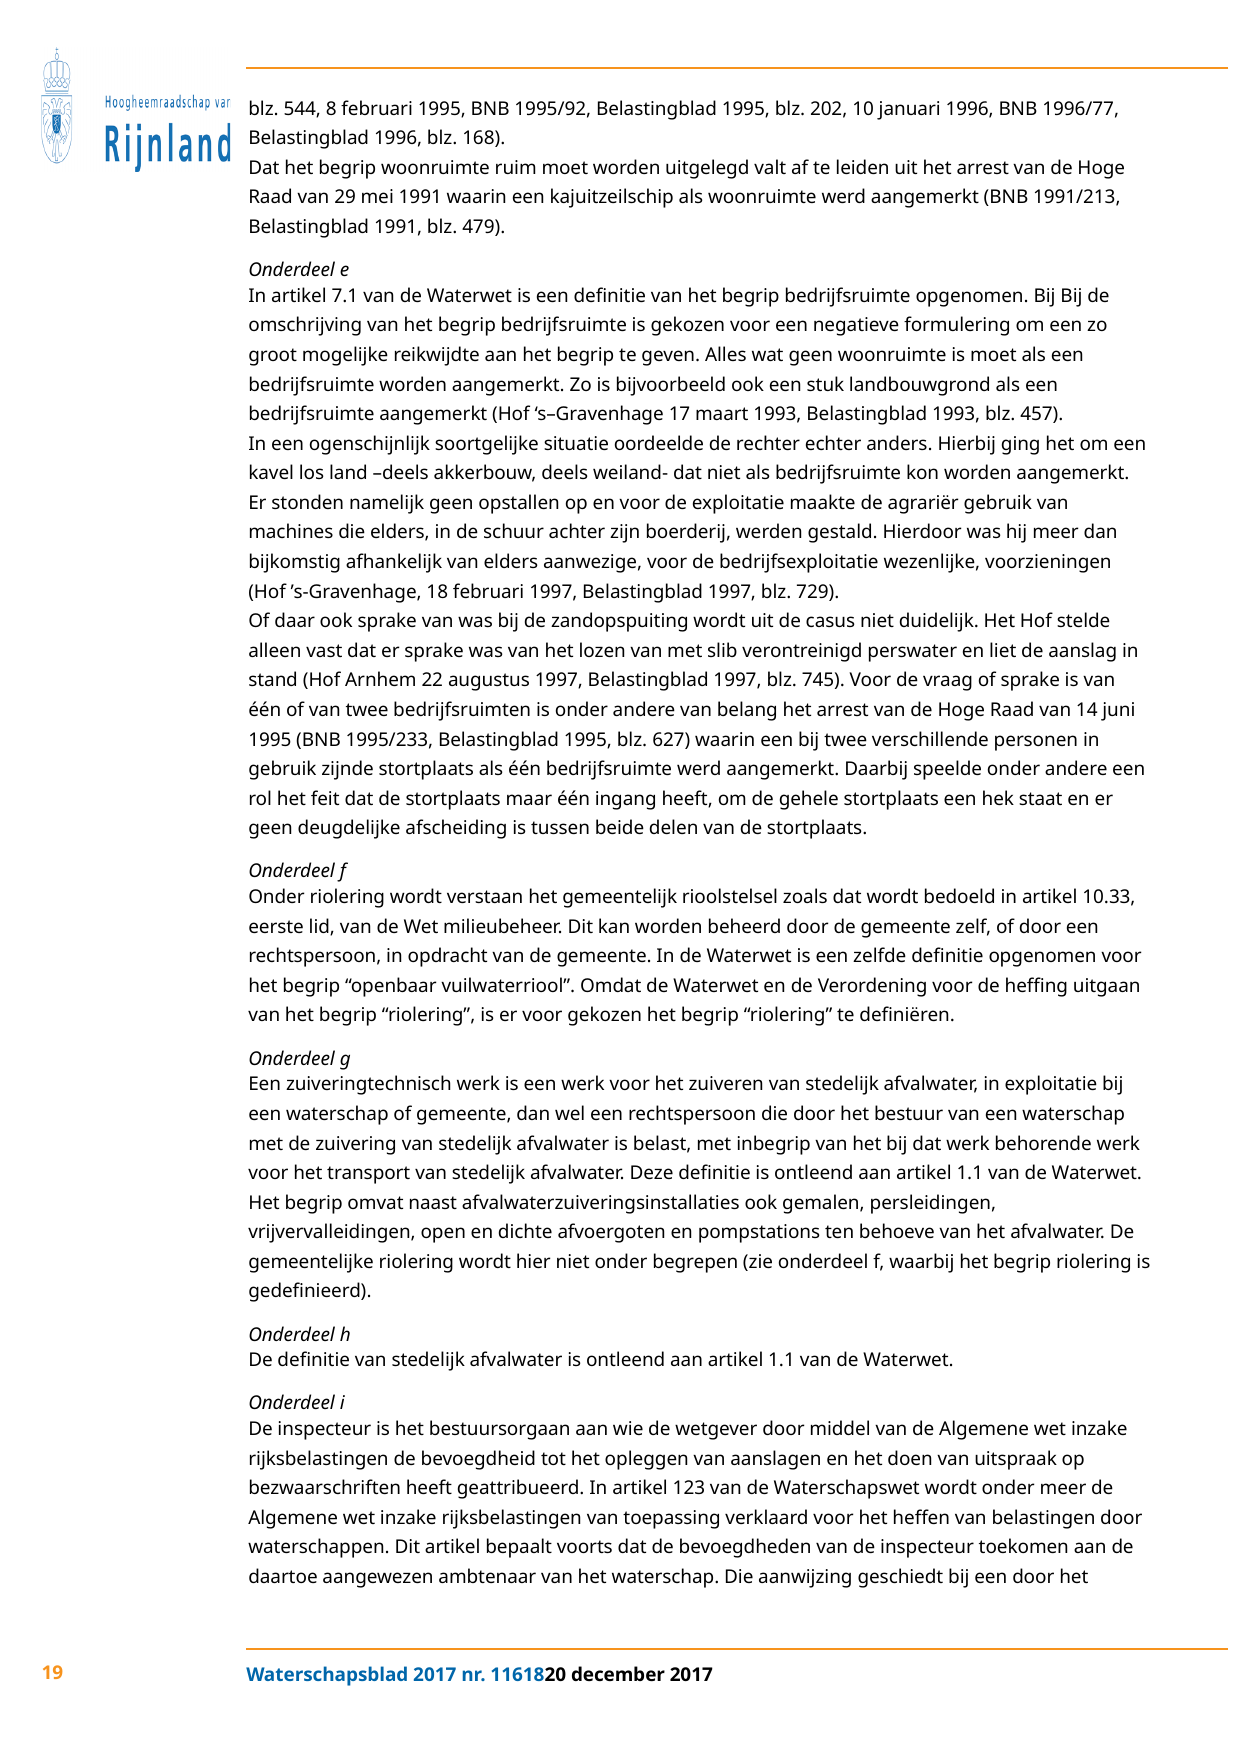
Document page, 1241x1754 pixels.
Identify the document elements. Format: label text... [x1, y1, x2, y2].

text Onderdeel g [248, 1045, 1152, 1071]
text Onderdeel i [248, 1389, 1152, 1415]
text Onderdeel h [248, 1321, 1152, 1346]
text Of daar ook sprake van was bij de zandopspuiting wordt uit de casus niet duidelijk. Het Hof stelde alleen vast dat er sprake was van het lozen van met slib verontreinigd perswater en liet de aanslag in stand (Hof Arnhem 22 augustus 1997, Belastingblad 1997, blz. 745). Voor de vraag of sprake is van één of van twee bedrijfsruimten is onder andere van belang het arrest van de Hoge Raad van 14 juni 1995 (BNB 1995/233, Belastingblad 1995, blz. 627) waarin een bij twee verschillende personen in gebruik zijnde stortplaats als één bedrijfsruimte werd aangemerkt. Daarbij speelde onder andere een rol het feit dat de stortplaats maar één ingang heeft, om de gehele stortplaats een hek staat en er geen deugdelijke afscheiding is tussen beide delen van de stortplaats. [248, 607, 1152, 840]
text De inspecteur is het bestuursorgaan aan wie de wetgever door middel van de Algemene wet inzake rijksbelastingen de bevoegdheid tot het opleggen van aanslagen en het doen van uitspraak op bezwaarschriften heeft geattribueerd. In artikel 123 van de Waterschapswet wordt onder meer de Algemene wet inzake rijksbelastingen van toepassing verklaard voor het heffen van belastingen door waterschappen. Dit artikel bepaalt voorts dat de bevoegdheden van de inspecteur toekomen aan de daartoe aangewezen ambtenaar van het waterschap. Die aanwijzing geschiedt bij een door het [248, 1415, 1152, 1589]
text Dat het begrip woonruimte ruim moet worden uitgelegd valt af te leiden uit het arrest van de Hoge Raad van 29 mei 1991 waarin een kajuitzeilschip als woonruimte werd aangemerkt (BNB 1991/213, Belastingblad 1991, blz. 479). [248, 154, 1152, 239]
text In artikel 7.1 van de Waterwet is een definitie van het begrip bedrijfsruimte opgenomen. Bij Bij de omschrijving van het begrip bedrijfsruimte is gekozen voor een negatieve formulering om een zo groot mogelijke reikwijdte aan het begrip te geven. Alles wat geen woonruimte is moet als een bedrijfsruimte worden aangemerkt. Zo is bijvoorbeeld ook een stuk landbouwgrond als een bedrijfsruimte aangemerkt (Hof ‘s–Gravenhage 17 maart 1993, Belastingblad 1993, blz. 457). [248, 282, 1152, 426]
text In een ogenschijnlijk soortgelijke situatie oordeelde de rechter echter anders. Hierbij ging het om een kavel los land –deels akkerbouw, deels weiland- dat niet als bedrijfsruimte kon worden aangemerkt. Er stonden namelijk geen opstallen op en voor de exploitatie maakte de agrariër gebruik van machines die elders, in de schuur achter zijn boerderij, werden gestald. Hierdoor was hij meer dan bijkomstig afhankelijk van elders aanwezige, voor de bedrijfsexploitatie wezenlijke, voorzieningen (Hof ’s-Gravenhage, 18 februari 1997, Belastingblad 1997, blz. 729). [248, 430, 1152, 603]
text Onder riolering wordt verstaan het gemeentelijk rioolstelsel zoals dat wordt bedoeld in artikel 10.33, eerste lid, van de Wet milieubeheer. Dit kan worden beheerd door de gemeente zelf, of door een rechtspersoon, in opdracht van de gemeente. In de Waterwet is een zelfde definitie opgenomen voor het begrip “openbaar vuilwaterriool”. Omdat de Waterwet en de Verordening voor de heffing uitgaan van het begrip “riolering”, is er voor gekozen het begrip “riolering” te definiëren. [248, 883, 1152, 1027]
text blz. 544, 8 februari 1995, BNB 1995/92, Belastingblad 1995, blz. 202, 10 januari 1996, BNB 1996/77, Belastingblad 1996, blz. 168). [248, 95, 1152, 150]
text De definitie van stedelijk afvalwater is ontleend aan artikel 1.1 van de Waterwet. [248, 1346, 1152, 1372]
text Een zuiveringtechnisch werk is een werk voor het zuiveren van stedelijk afvalwater, in exploitatie bij een waterschap of gemeente, dan wel een rechtspersoon die door het bestuur van een waterschap met de zuivering van stedelijk afvalwater is belast, met inbegrip van het bij dat werk behorende werk voor het transport van stedelijk afvalwater. Deze definitie is ontleend aan artikel 1.1 van de Waterwet. Het begrip omvat naast afvalwaterzuiveringsinstallaties ook gemalen, persleidingen, vrijvervalleidingen, open en dichte afvoergoten en pompstations ten behoeve van het afvalwater. De gemeentelijke riolering wordt hier niet onder begrepen (zie onderdeel f, waarbij het begrip riolering is gedefinieerd). [248, 1071, 1152, 1303]
picture [41, 47, 231, 172]
text Onderdeel f [248, 858, 1152, 883]
text Onderdeel e [248, 256, 1152, 282]
